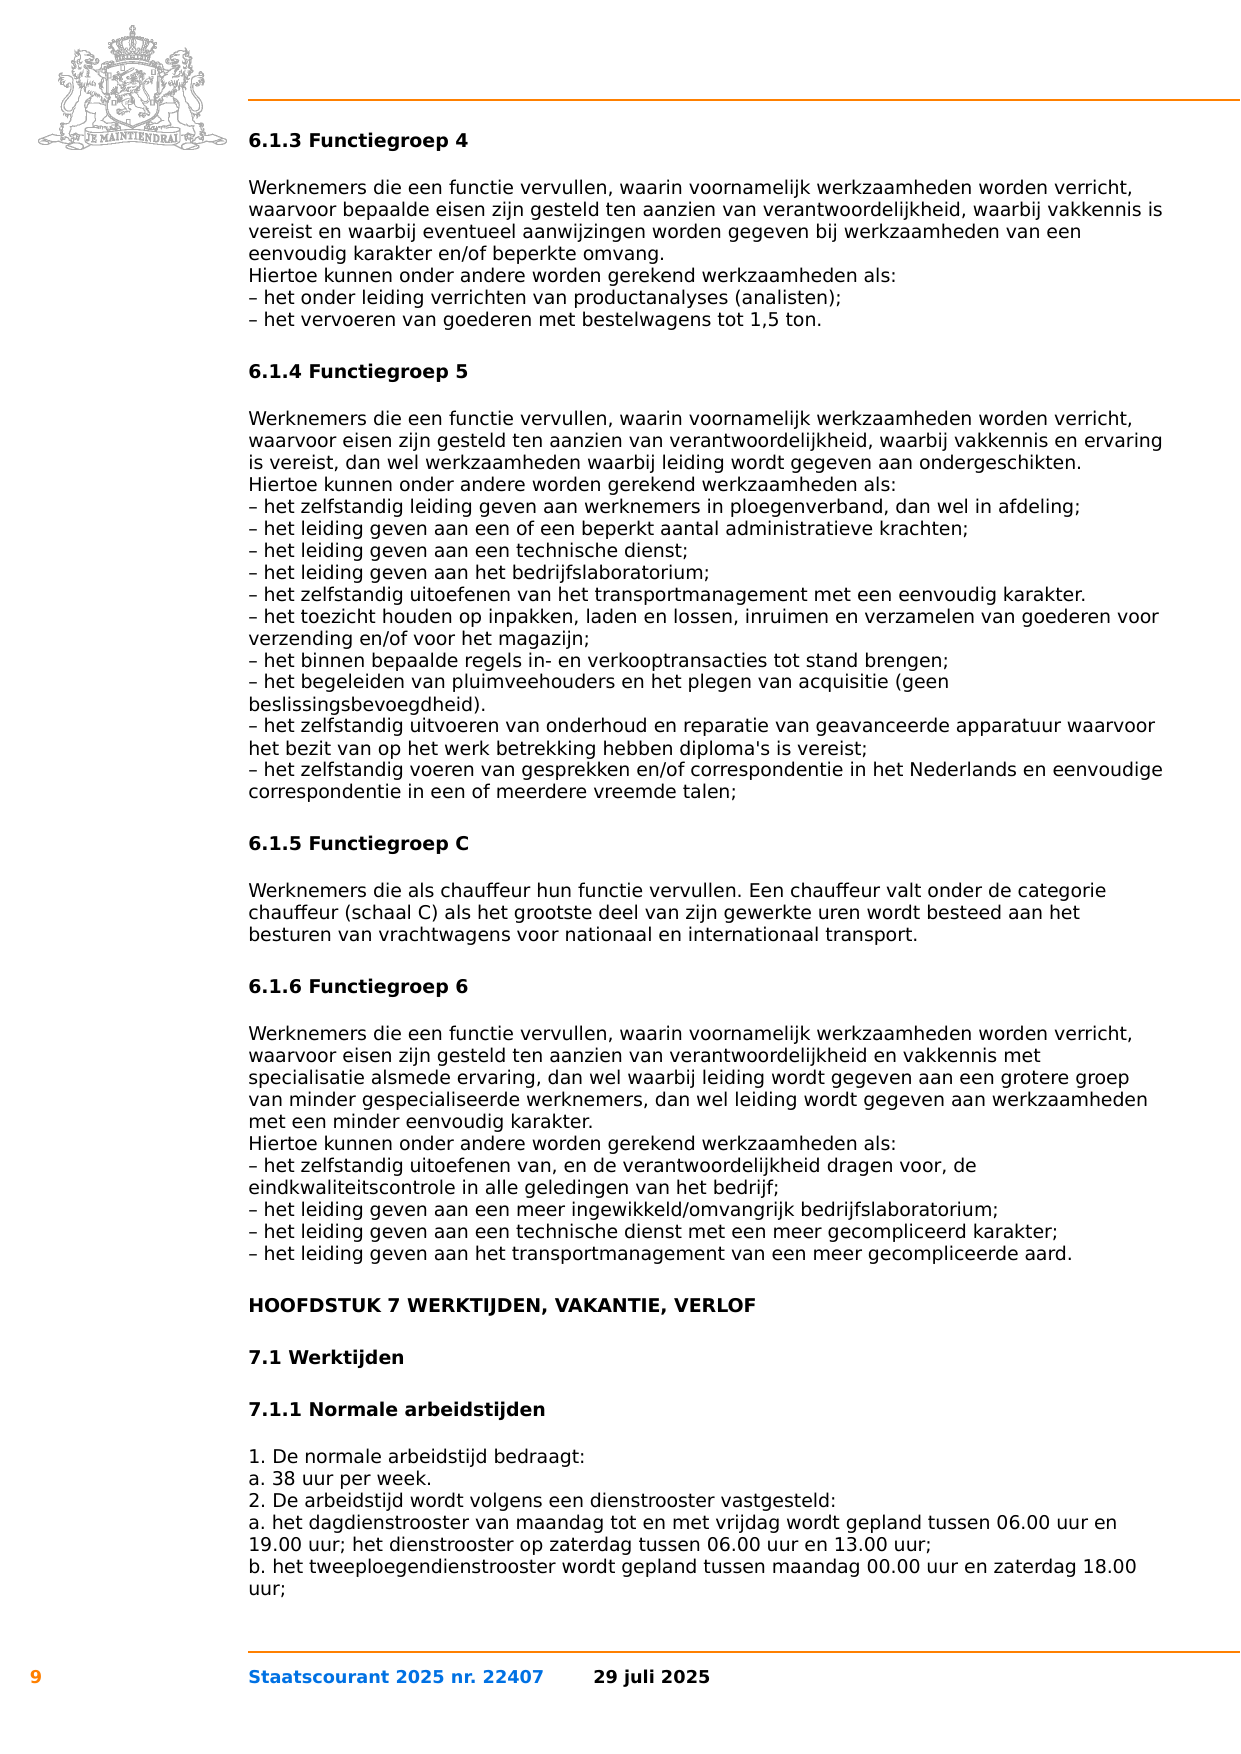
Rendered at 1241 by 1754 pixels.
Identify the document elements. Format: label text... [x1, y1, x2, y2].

text – het onder leiding verrichten van productanalyses (analisten); [248, 287, 1163, 309]
text Werknemers die als chauffeur hun functie vervullen. Een chauffeur valt onder de categorie chauffeur (schaal C) als het grootste deel van zijn gewerkte uren wordt besteed aan het besturen van vrachtwagens voor nationaal en internationaal transport. [248, 880, 1163, 946]
text Hiertoe kunnen onder andere worden gerekend werkzaamheden als: [248, 265, 1163, 287]
text – het leiding geven aan het bedrijfslaboratorium; [248, 562, 1163, 583]
picture [38, 25, 227, 150]
text – het vervoeren van goederen met bestelwagens tot 1,5 ton. [248, 309, 1163, 331]
text – het zelfstandig uitvoeren van onderhoud en reparatie van geavanceerde apparatuur waarvoor het bezit van op het werk betrekking hebben diploma's is vereist; [248, 715, 1163, 759]
subtitle HOOFDSTUK 7 WERKTIJDEN, VAKANTIE, VERLOF [248, 1295, 1163, 1317]
text – het leiding geven aan een of een beperkt aantal administratieve krachten; [248, 518, 1163, 539]
text – het toezicht houden op inpakken, laden en lossen, inruimen en verzamelen van goederen voor verzending en/of voor het magazijn; [248, 606, 1163, 649]
text – het leiding geven aan een technische dienst met een meer gecompliceerd karakter; [248, 1221, 1163, 1243]
subtitle 6.1.4 Functiegroep 5 [248, 361, 1163, 383]
text Werknemers die een functie vervullen, waarin voornamelijk werkzaamheden worden verricht, waarvoor eisen zijn gesteld ten aanzien van verantwoordelijkheid, waarbij vakkennis en ervaring is vereist, dan wel werkzaamheden waarbij leiding wordt gegeven aan ondergeschikten. [248, 408, 1163, 474]
text – het leiding geven aan een meer ingewikkeld/omvangrijk bedrijfslaboratorium; [248, 1199, 1163, 1221]
text 1. De normale arbeidstijd bedraagt: [248, 1446, 1163, 1468]
text – het zelfstandig uitoefenen van het transportmanagement met een eenvoudig karakter. [248, 583, 1163, 606]
text Hiertoe kunnen onder andere worden gerekend werkzaamheden als: [248, 1133, 1163, 1155]
subtitle 6.1.6 Functiegroep 6 [248, 976, 1163, 998]
text 2. De arbeidstijd wordt volgens een dienstrooster vastgesteld: [248, 1490, 1163, 1512]
text – het zelfstandig voeren van gesprekken en/of correspondentie in het Nederlands en eenvoudige correspondentie in een of meerdere vreemde talen; [248, 759, 1163, 803]
text a. 38 uur per week. [248, 1468, 1163, 1490]
text – het begeleiden van pluimveehouders en het plegen van acquisitie (geen beslissingsbevoegdheid). [248, 671, 1163, 715]
subtitle 6.1.5 Functiegroep C [248, 833, 1163, 855]
subtitle 7.1 Werktijden [248, 1347, 1163, 1369]
text a. het dagdienstrooster van maandag tot en met vrijdag wordt gepland tussen 06.00 uur en 19.00 uur; het dienstrooster op zaterdag tussen 06.00 uur en 13.00 uur; [248, 1512, 1163, 1556]
text – het zelfstandig leiding geven aan werknemers in ploegenverband, dan wel in afdeling; [248, 496, 1163, 518]
text Werknemers die een functie vervullen, waarin voornamelijk werkzaamheden worden verricht, waarvoor bepaalde eisen zijn gesteld ten aanzien van verantwoordelijkheid, waarbij vakkennis is vereist en waarbij eventueel aanwijzingen worden gegeven bij werkzaamheden van een eenvoudig karakter en/of beperkte omvang. [248, 177, 1163, 265]
subtitle 7.1.1 Normale arbeidstijden [248, 1399, 1163, 1421]
text b. het tweeploegendienstrooster wordt gepland tussen maandag 00.00 uur en zaterdag 18.00 uur; [248, 1556, 1163, 1600]
text Werknemers die een functie vervullen, waarin voornamelijk werkzaamheden worden verricht, waarvoor eisen zijn gesteld ten aanzien van verantwoordelijkheid en vakkennis met specialisatie alsmede ervaring, dan wel waarbij leiding wordt gegeven aan een grotere groep van minder gespecialiseerde werknemers, dan wel leiding wordt gegeven aan werkzaamheden met een minder eenvoudig karakter. [248, 1023, 1163, 1133]
text Hiertoe kunnen onder andere worden gerekend werkzaamheden als: [248, 474, 1163, 496]
text – het leiding geven aan een technische dienst; [248, 539, 1163, 562]
text – het binnen bepaalde regels in- en verkooptransacties tot stand brengen; [248, 649, 1163, 671]
subtitle 6.1.3 Functiegroep 4 [248, 130, 1163, 152]
text – het leiding geven aan het transportmanagement van een meer gecompliceerde aard. [248, 1243, 1163, 1265]
text – het zelfstandig uitoefenen van, en de verantwoordelijkheid dragen voor, de eindkwaliteitscontrole in alle geledingen van het bedrijf; [248, 1155, 1163, 1199]
